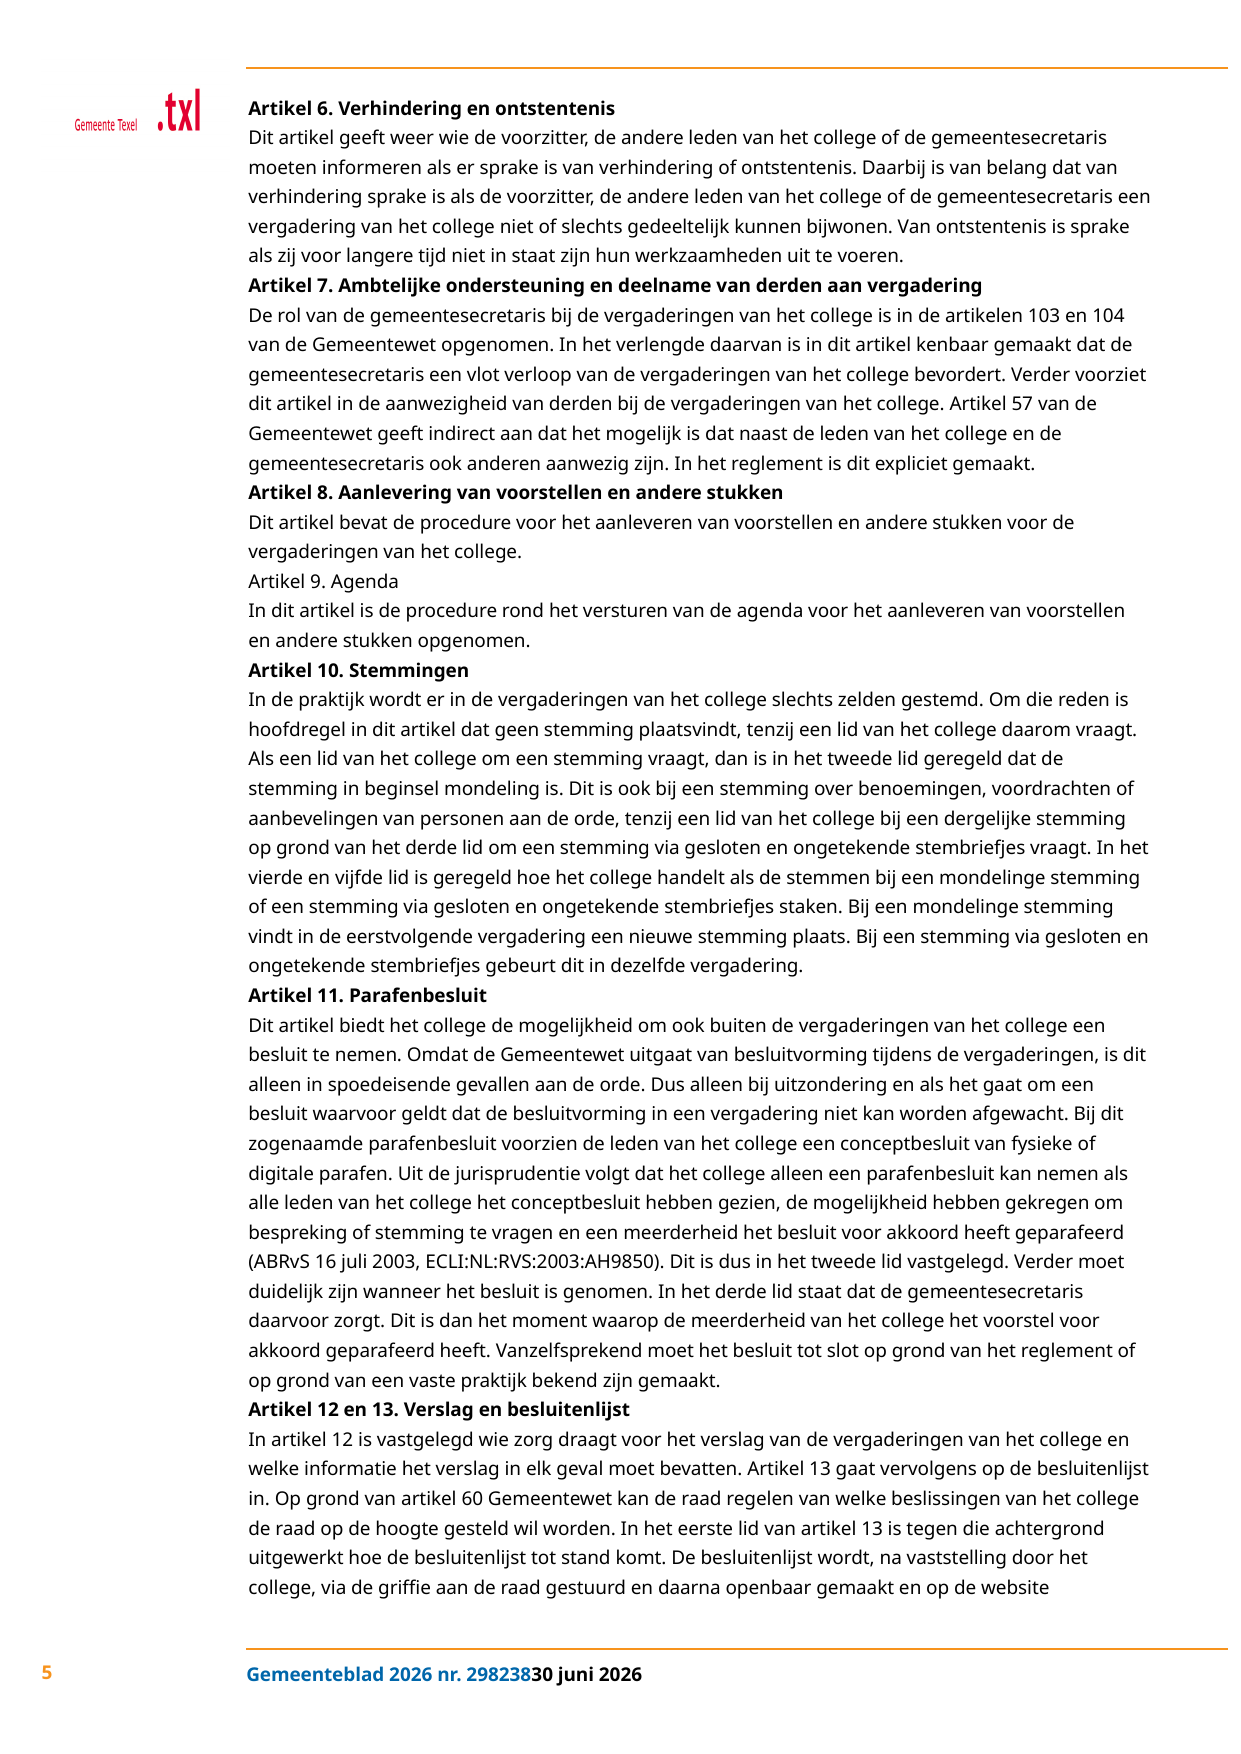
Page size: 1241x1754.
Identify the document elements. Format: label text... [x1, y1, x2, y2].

text De rol van de gemeentesecretaris bij de vergaderingen van het college is in de artikelen 103 en 104 van de Gemeentewet opgenomen. In het verlengde daarvan is in dit artikel kenbaar gemaakt dat de gemeentesecretaris een vlot verloop van de vergaderingen van het college bevordert. Verder voorziet dit artikel in de aanwezigheid van derden bij de vergaderingen van het college. Artikel 57 van de Gemeentewet geeft indirect aan dat het mogelijk is dat naast de leden van het college en de gemeentesecretaris ook anderen aanwezig zijn. In het reglement is dit expliciet gemaakt. [248, 302, 1152, 476]
text Artikel 9. Agenda [248, 568, 1152, 594]
text Artikel 8. Aanlevering van voorstellen en andere stukken [248, 479, 1152, 505]
text Artikel 10. Stemmingen [248, 657, 1152, 683]
text Artikel 7. Ambtelijke ondersteuning en deelname van derden aan vergadering [248, 272, 1152, 298]
text Artikel 11. Parafenbesluit [248, 982, 1152, 1008]
text Dit artikel biedt het college de mogelijkheid om ook buiten de vergaderingen van het college een besluit te nemen. Omdat de Gemeentewet uitgaat van besluitvorming tijdens de vergaderingen, is dit alleen in spoedeisende gevallen aan de orde. Dus alleen bij uitzondering en als het gaat om een besluit waarvoor geldt dat de besluitvorming in een vergadering niet kan worden afgewacht. Bij dit zogenaamde parafenbesluit voorzien de leden van het college een conceptbesluit van fysieke of digitale parafen. Uit de jurisprudentie volgt dat het college alleen een parafenbesluit kan nemen als alle leden van het college het conceptbesluit hebben gezien, de mogelijkheid hebben gekregen om bespreking of stemming te vragen en een meerderheid het besluit voor akkoord heeft geparafeerd (ABRvS 16 juli 2003, ECLI:NL:RVS:2003:AH9850). Dit is dus in het tweede lid vastgelegd. Verder moet duidelijk zijn wanneer het besluit is genomen. In het derde lid staat dat de gemeentesecretaris daarvoor zorgt. Dit is dan het moment waarop de meerderheid van het college het voorstel voor akkoord geparafeerd heeft. Vanzelfsprekend moet het besluit tot slot op grond van het reglement of op grond van een vaste praktijk bekend zijn gemaakt. [248, 1012, 1152, 1393]
text In artikel 12 is vastgelegd wie zorg draagt voor het verslag van de vergaderingen van het college en welke informatie het verslag in elk geval moet bevatten. Artikel 13 gaat vervolgens op de besluitenlijst in. Op grond van artikel 60 Gemeentewet kan de raad regelen van welke beslissingen van het college de raad op de hoogte gesteld wil worden. In het eerste lid van artikel 13 is tegen die achtergrond uitgewerkt hoe de besluitenlijst tot stand komt. De besluitenlijst wordt, na vaststelling door het college, via de griffie aan de raad gestuurd en daarna openbaar gemaakt en op de website [248, 1426, 1152, 1600]
text In dit artikel is de procedure rond het versturen van de agenda voor het aanleveren van voorstellen en andere stukken opgenomen. [248, 598, 1152, 653]
picture [41, 47, 231, 172]
text In de praktijk wordt er in de vergaderingen van het college slechts zelden gestemd. Om die reden is hoofdregel in dit artikel dat geen stemming plaatsvindt, tenzij een lid van het college daarom vraagt. Als een lid van het college om een stemming vraagt, dan is in het tweede lid geregeld dat de stemming in beginsel mondeling is. Dit is ook bij een stemming over benoemingen, voordrachten of aanbevelingen van personen aan de orde, tenzij een lid van het college bij een dergelijke stemming op grond van het derde lid om een stemming via gesloten en ongetekende stembriefjes vraagt. In het vierde en vijfde lid is geregeld hoe het college handelt als de stemmen bij een mondelinge stemming of een stemming via gesloten en ongetekende stembriefjes staken. Bij een mondelinge stemming vindt in de eerstvolgende vergadering een nieuwe stemming plaats. Bij een stemming via gesloten en ongetekende stembriefjes gebeurt dit in dezelfde vergadering. [248, 686, 1152, 978]
text Dit artikel geeft weer wie de voorzitter, de andere leden van het college of de gemeentesecretaris moeten informeren als er sprake is van verhindering of ontstentenis. Daarbij is van belang dat van verhindering sprake is als de voorzitter, de andere leden van het college of de gemeentesecretaris een vergadering van het college niet of slechts gedeeltelijk kunnen bijwonen. Van ontstentenis is sprake als zij voor langere tijd niet in staat zijn hun werkzaamheden uit te voeren. [248, 124, 1152, 268]
text Dit artikel bevat de procedure voor het aanleveren van voorstellen en andere stukken voor de vergaderingen van het college. [248, 509, 1152, 564]
text Artikel 12 en 13. Verslag en besluitenlijst [248, 1396, 1152, 1422]
text Artikel 6. Verhindering en ontstentenis [248, 95, 1152, 121]
